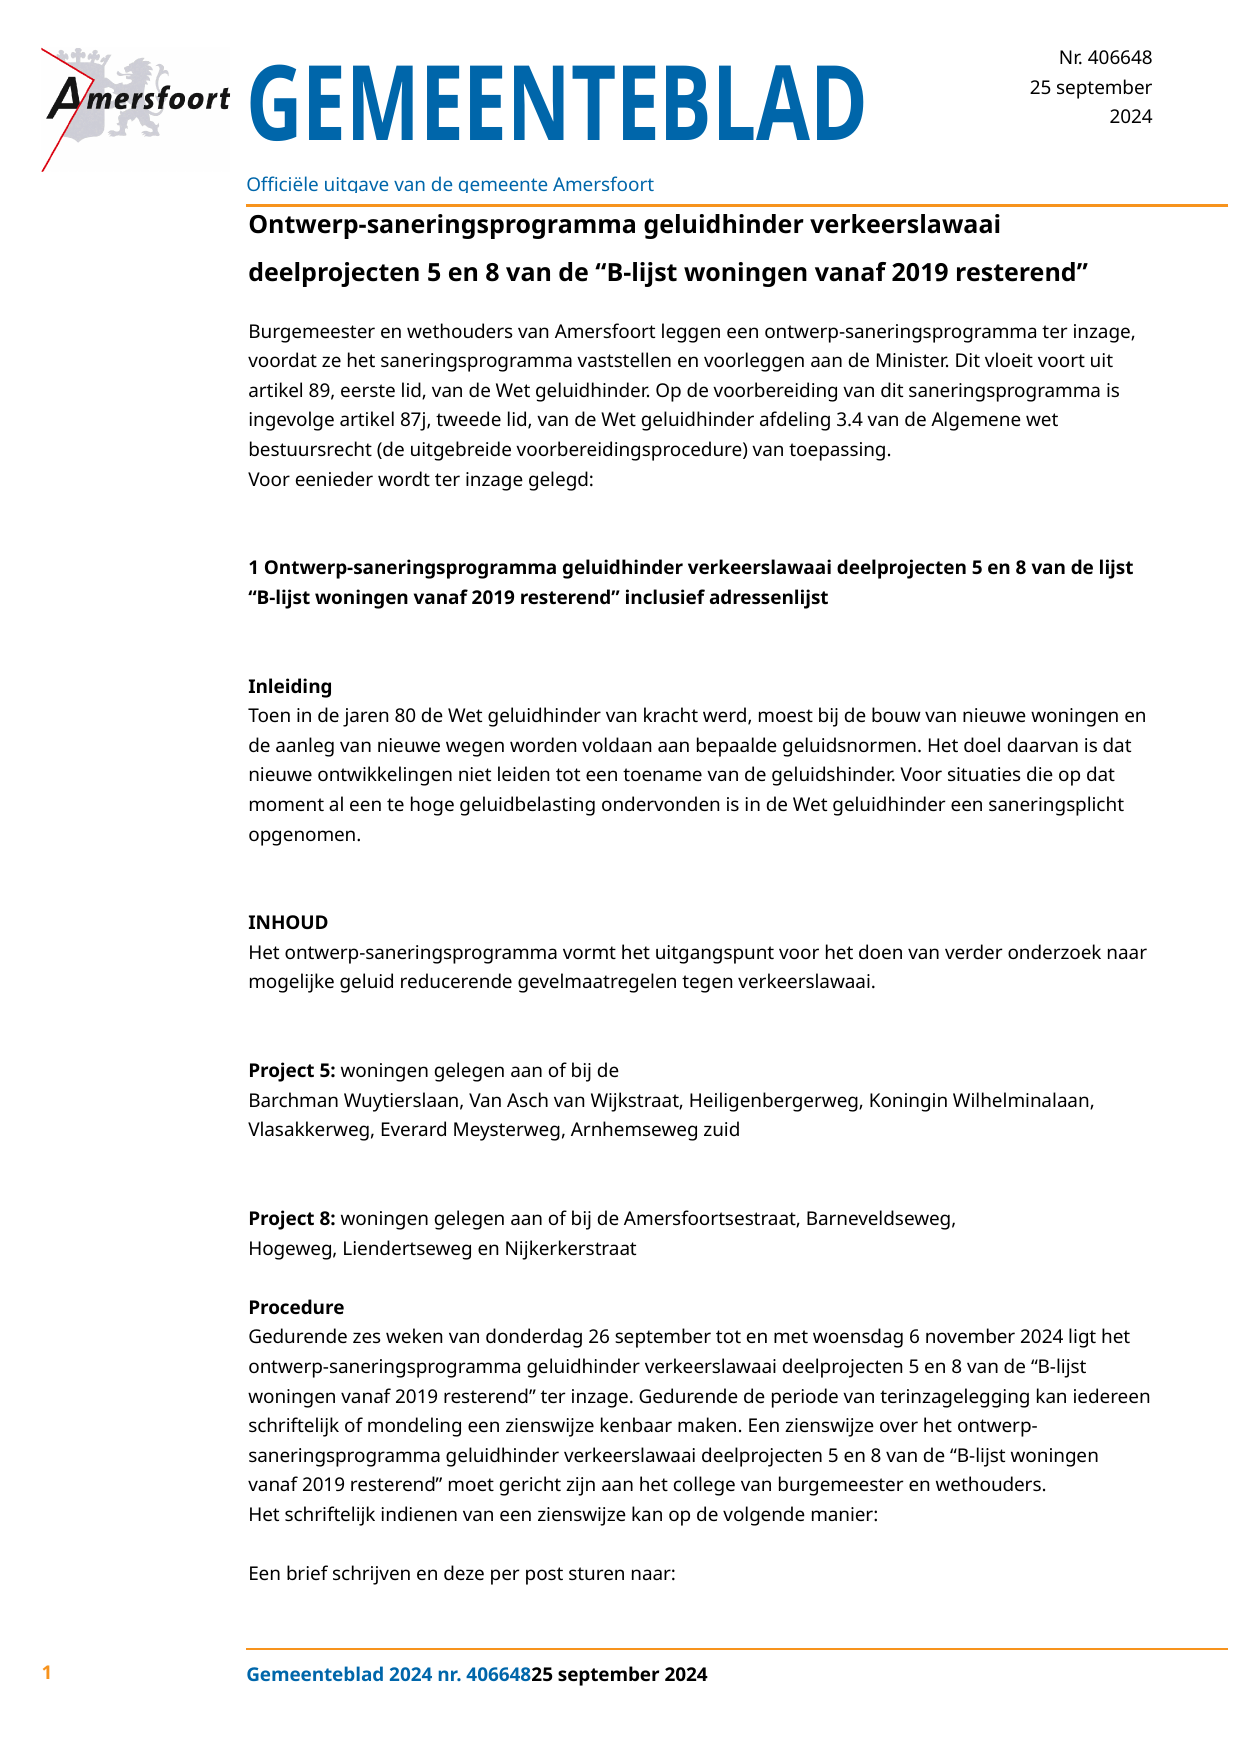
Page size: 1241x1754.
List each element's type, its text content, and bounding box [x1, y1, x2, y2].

text Barchman Wuytierslaan, Van Asch van Wijkstraat, Heiligenbergerweg, Koningin Wilhelminalaan, Vlasakkerweg, Everard Meysterweg, Arnhemseweg zuid [248, 1087, 1152, 1142]
text Burgemeester en wethouders van Amersfoort leggen een ontwerp-saneringsprogramma ter inzage, voordat ze het saneringsprogramma vaststellen en voorleggen aan de Minister. Dit vloeit voort uit artikel 89, eerste lid, van de Wet geluidhinder. Op de voorbereiding van dit saneringsprogramma is ingevolge artikel 87j, tweede lid, van de Wet geluidhinder afdeling 3.4 van de Algemene wet bestuursrecht (de uitgebreide voorbereidingsprocedure) van toepassing. [248, 318, 1152, 462]
text Ontwerp-saneringsprogramma geluidhinder verkeerslawaai deelprojecten 5 en 8 van de “B-lijst woningen vanaf 2019 resterend” [248, 207, 1152, 288]
text Project 5: woningen gelegen aan of bij de [248, 1057, 1152, 1083]
text Een brief schrijven en deze per post sturen naar: [248, 1560, 1152, 1586]
text Project 8: woningen gelegen aan of bij de Amersfoortsestraat, Barneveldseweg, [248, 1205, 1152, 1231]
picture [41, 47, 231, 172]
text Toen in de jaren 80 de Wet geluidhinder van kracht werd, moest bij de bouw van nieuwe woningen en de aanleg van nieuwe wegen worden voldaan aan bepaalde geluidsnormen. Het doel daarvan is dat nieuwe ontwikkelingen niet leiden tot een toename van de geluidshinder. Voor situaties die op dat moment al een te hoge geluidbelasting ondervonden is in de Wet geluidhinder een saneringsplicht opgenomen. [248, 702, 1152, 847]
text Het schriftelijk indienen van een zienswijze kan op de volgende manier: [248, 1501, 1152, 1527]
text Het ontwerp-saneringsprogramma vormt het uitgangspunt voor het doen van verder onderzoek naar mogelijke geluid reducerende gevelmaatregelen tegen verkeerslawaai. [248, 939, 1152, 994]
text 1 Ontwerp-saneringsprogramma geluidhinder verkeerslawaai deelprojecten 5 en 8 van de lijst “B-lijst woningen vanaf 2019 resterend” inclusief adressenlijst [248, 554, 1152, 610]
text Gedurende zes weken van donderdag 26 september tot en met woensdag 6 november 2024 ligt het ontwerp-saneringsprogramma geluidhinder verkeerslawaai deelprojecten 5 en 8 van de “B-lijst woningen vanaf 2019 resterend” ter inzage. Gedurende de periode van terinzagelegging kan iedereen schriftelijk of mondeling een zienswijze kenbaar maken. Een zienswijze over het ontwerp-saneringsprogramma geluidhinder verkeerslawaai deelprojecten 5 en 8 van de “B-lijst woningen vanaf 2019 resterend” moet gericht zijn aan het college van burgemeester en wethouders. [248, 1324, 1152, 1497]
text INHOUD [248, 909, 1152, 935]
text Inleiding [248, 673, 1152, 699]
text Voor eenieder wordt ter inzage gelegd: [248, 466, 1152, 492]
text Procedure [248, 1294, 1152, 1320]
text Hogeweg, Liendertseweg en Nijkerkerstraat [248, 1235, 1152, 1261]
